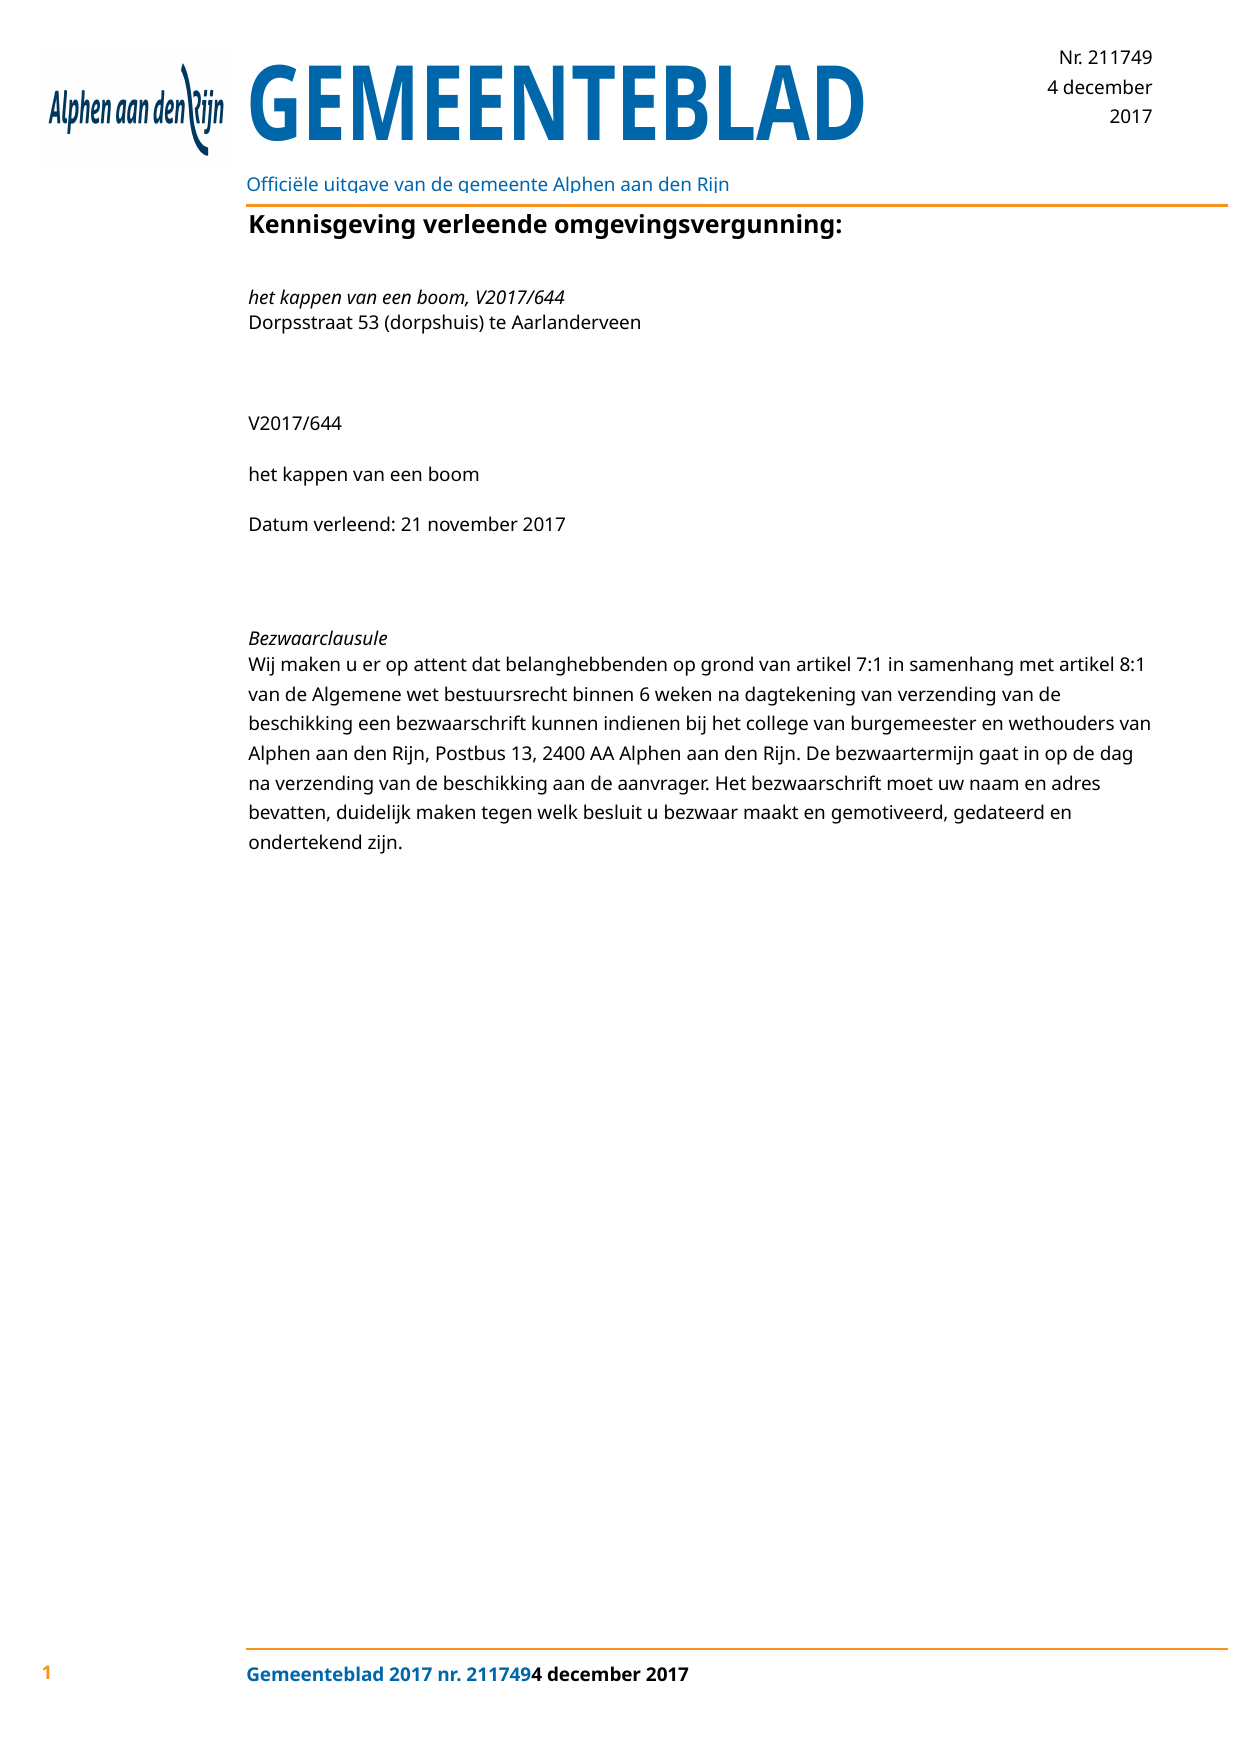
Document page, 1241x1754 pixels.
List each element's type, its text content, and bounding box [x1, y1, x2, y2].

text het kappen van een boom [248, 461, 1152, 487]
text Wij maken u er op attent dat belanghebbenden op grond van artikel 7:1 in samenhang met artikel 8:1 van de Algemene wet bestuursrecht binnen 6 weken na dagtekening van verzending van de beschikking een bezwaarschrift kunnen indienen bij het college van burgemeester en wethouders van Alphen aan den Rijn, Postbus 13, 2400 AA Alphen aan den Rijn. De bezwaartermijn gaat in op de dag na verzending van de beschikking aan de aanvrager. Het bezwaarschrift moet uw naam en adres bevatten, duidelijk maken tegen welk besluit u bezwaar maakt en gemotiveerd, gedateerd en ondertekend zijn. [248, 651, 1152, 854]
text Bezwaarclausule [248, 626, 1152, 651]
text V2017/644 [248, 410, 1152, 436]
text Kennisgeving verleende omgevingsvergunning: [248, 207, 1152, 241]
text Datum verleend: 21 november 2017 [248, 511, 1152, 537]
picture [41, 47, 231, 172]
text het kappen van een boom, V2017/644 [248, 284, 1152, 309]
text Dorpsstraat 53 (dorpshuis) te Aarlanderveen [248, 309, 1152, 335]
